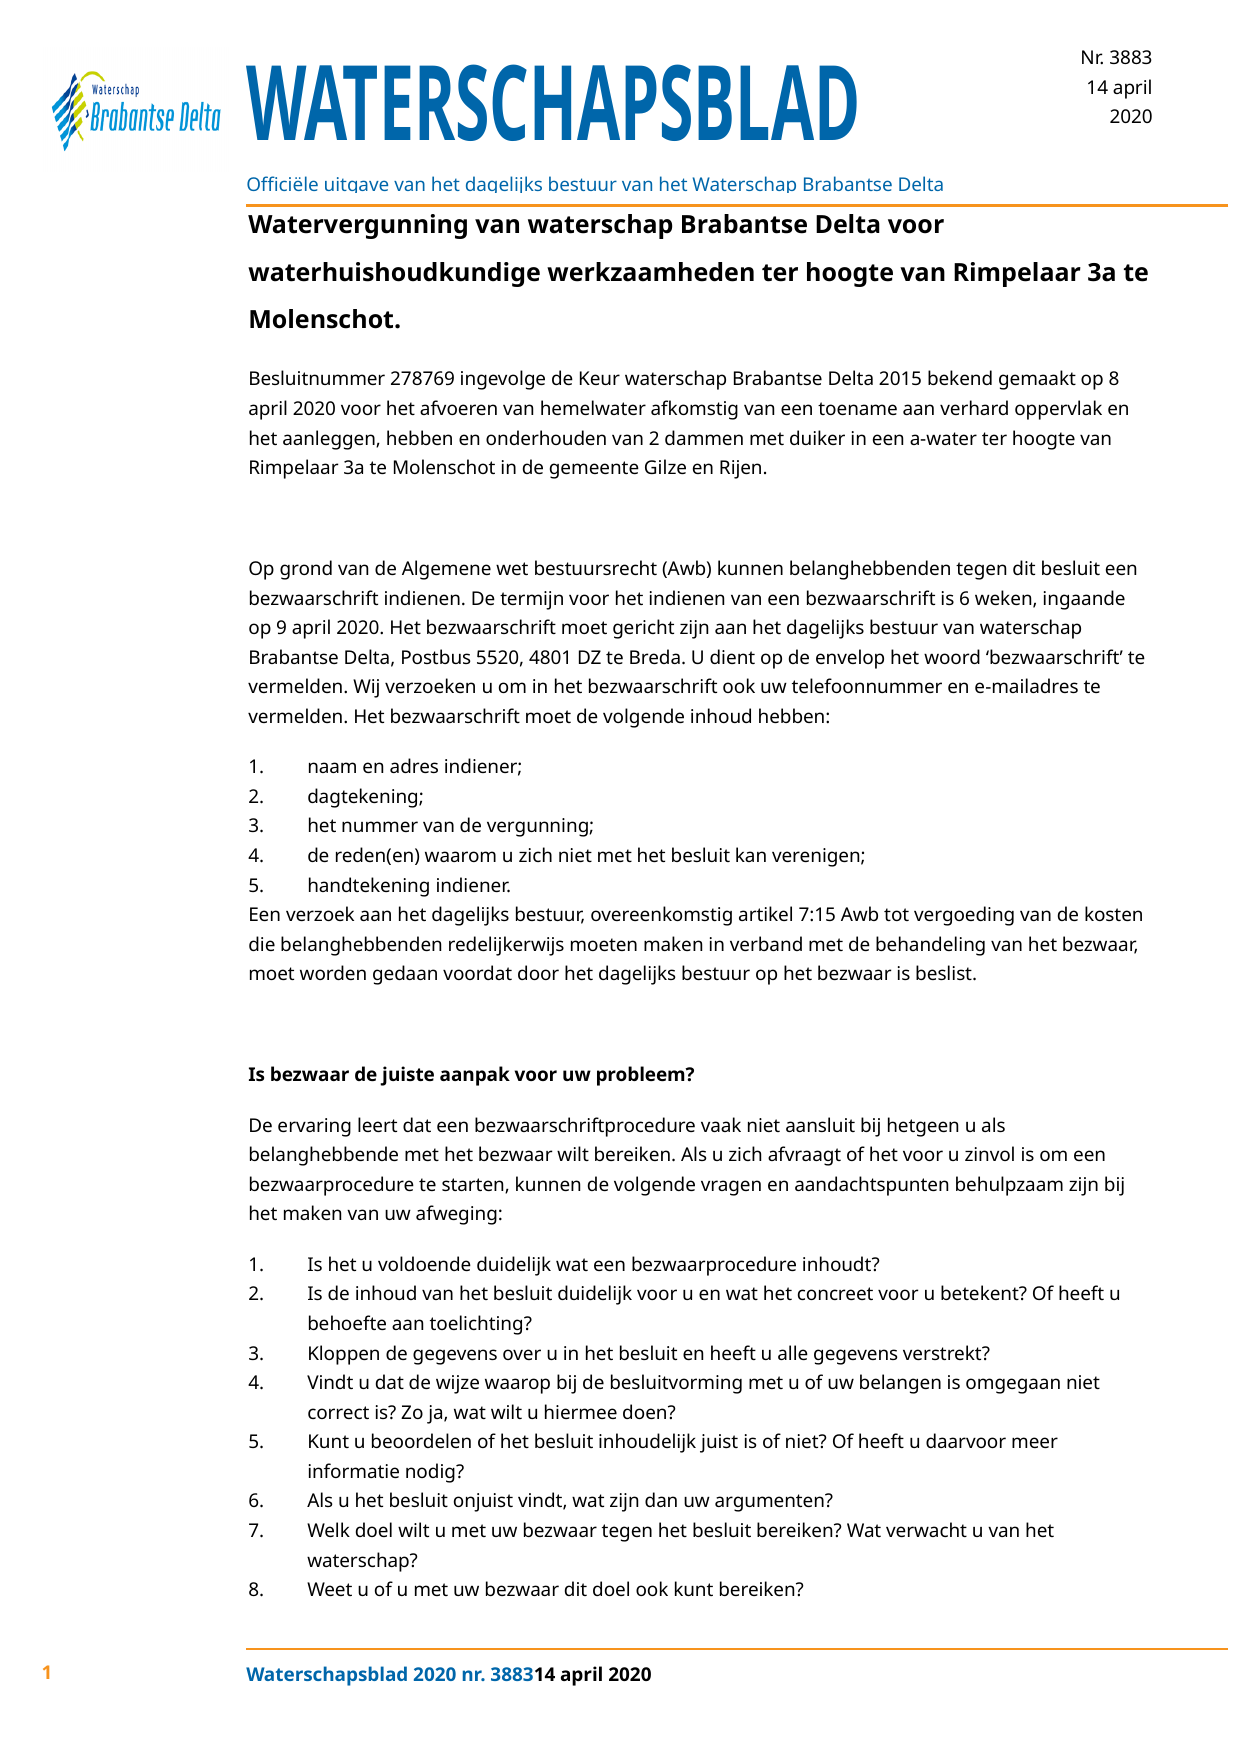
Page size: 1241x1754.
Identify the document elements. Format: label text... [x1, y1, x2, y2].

list naam en adres indiener; [248, 753, 1152, 779]
text Op grond van de Algemene wet bestuursrecht (Awb) kunnen belanghebbenden tegen dit besluit een bezwaarschrift indienen. De termijn voor het indienen van een bezwaarschrift is 6 weken, ingaande op 9 april 2020. Het bezwaarschrift moet gericht zijn aan het dagelijks bestuur van waterschap Brabantse Delta, Postbus 5520, 4801 DZ te Breda. U dient op de envelop het woord ‘bezwaarschrift’ te vermelden. Wij verzoeken u om in het bezwaarschrift ook uw telefoonnummer en e‑mailadres te vermelden. Het bezwaarschrift moet de volgende inhoud hebben: [248, 555, 1152, 729]
list Is de inhoud van het besluit duidelijk voor u en wat het concreet voor u betekent? Of heeft u behoefte aan toelichting? [248, 1281, 1152, 1336]
list Weet u of u met uw bezwaar dit doel ook kunt bereiken? [248, 1576, 1152, 1602]
list handtekening indiener. [248, 872, 1152, 897]
list Welk doel wilt u met uw bezwaar tegen het besluit bereiken? Wat verwacht u van het waterschap? [248, 1517, 1152, 1572]
list het nummer van de vergunning; [248, 813, 1152, 838]
text Is bezwaar de juiste aanpak voor uw probleem? [248, 1061, 1152, 1087]
list dagtekening; [248, 783, 1152, 809]
list Kloppen de gegevens over u in het besluit en heeft u alle gegevens verstrekt? [248, 1340, 1152, 1365]
list de reden(en) waarom u zich niet met het besluit kan verenigen; [248, 842, 1152, 868]
list Vindt u dat de wijze waarop bij de besluitvorming met u of uw belangen is omgegaan niet correct is? Zo ja, wat wilt u hiermee doen? [248, 1369, 1152, 1424]
text Besluitnummer 278769 ingevolge de Keur waterschap Brabantse Delta 2015 bekend gemaakt op 8 april 2020 voor het afvoeren van hemelwater afkomstig van een toename aan verhard oppervlak en het aanleggen, hebben en onderhouden van 2 dammen met duiker in een a-water ter hoogte van Rimpelaar 3a te Molenschot in de gemeente Gilze en Rijen. [248, 366, 1152, 480]
text Een verzoek aan het dagelijks bestuur, overeenkomstig artikel 7:15 Awb tot vergoeding van de kosten die belanghebbenden redelijkerwijs moeten maken in verband met de behandeling van het bezwaar, moet worden gedaan voordat door het dagelijks bestuur op het bezwaar is beslist. [248, 901, 1152, 986]
list Kunt u beoordelen of het besluit inhoudelijk juist is of niet? Of heeft u daarvoor meer informatie nodig? [248, 1428, 1152, 1484]
list Is het u voldoende duidelijk wat een bezwaarprocedure inhoudt? [248, 1251, 1152, 1277]
text De ervaring leert dat een bezwaarschriftprocedure vaak niet aansluit bij hetgeen u als belanghebbende met het bezwaar wilt bereiken. Als u zich afvraagt of het voor u zinvol is om een bezwaarprocedure te starten, kunnen de volgende vragen en aandachtspunten behulpzaam zijn bij het maken van uw afweging: [248, 1112, 1152, 1226]
list Als u het besluit onjuist vindt, wat zijn dan uw argumenten? [248, 1488, 1152, 1513]
picture [41, 47, 231, 172]
text Watervergunning van waterschap Brabantse Delta voor waterhuishoudkundige werkzaamheden ter hoogte van Rimpelaar 3a te Molenschot. [248, 207, 1152, 336]
